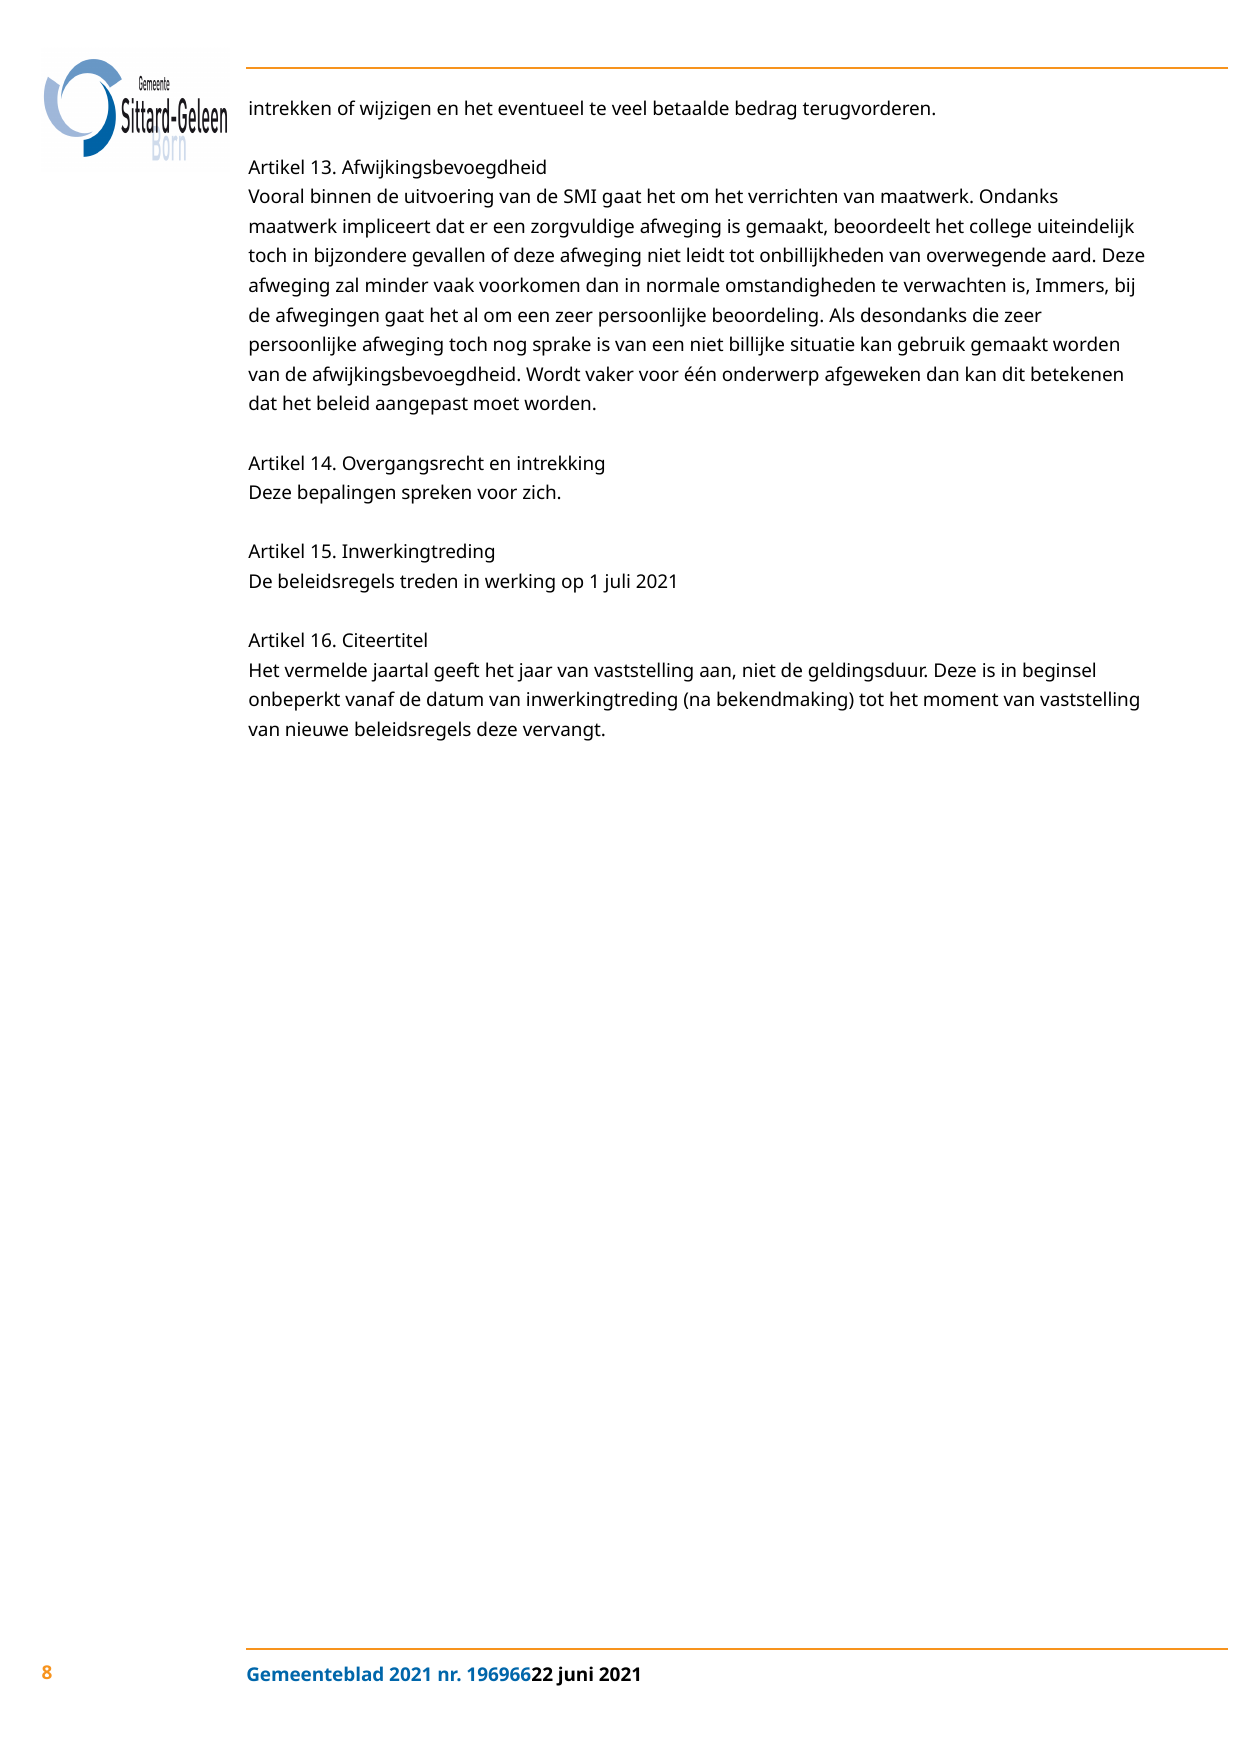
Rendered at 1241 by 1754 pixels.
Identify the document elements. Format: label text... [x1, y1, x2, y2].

text intrekken of wijzigen en het eventueel te veel betaalde bedrag terugvorderen. [248, 95, 1152, 121]
text Artikel 14. Overgangsrecht en intrekking [248, 450, 1152, 476]
text Artikel 15. Inwerkingtreding [248, 538, 1152, 564]
text Het vermelde jaartal geeft het jaar van vaststelling aan, niet de geldingsduur. Deze is in beginsel onbeperkt vanaf de datum van inwerkingtreding (na bekendmaking) tot het moment van vaststelling van nieuwe beleidsregels deze vervangt. [248, 657, 1152, 742]
text De beleidsregels treden in werking op 1 juli 2021 [248, 568, 1152, 594]
text Vooral binnen de uitvoering van de SMI gaat het om het verrichten van maatwerk. Ondanks maatwerk impliceert dat er een zorgvuldige afweging is gemaakt, beoordeelt het college uiteindelijk toch in bijzondere gevallen of deze afweging niet leidt tot onbillijkheden van overwegende aard. Deze afweging zal minder vaak voorkomen dan in normale omstandigheden te verwachten is, Immers, bij de afwegingen gaat het al om een zeer persoonlijke beoordeling. Als desondanks die zeer persoonlijke afweging toch nog sprake is van een niet billijke situatie kan gebruik gemaakt worden van de afwijkingsbevoegdheid. Wordt vaker voor één onderwerp afgeweken dan kan dit betekenen dat het beleid aangepast moet worden. [248, 183, 1152, 416]
text Artikel 16. Citeertitel [248, 627, 1152, 653]
picture [41, 47, 231, 172]
text Deze bepalingen spreken voor zich. [248, 479, 1152, 505]
text Artikel 13. Afwijkingsbevoegdheid [248, 154, 1152, 180]
